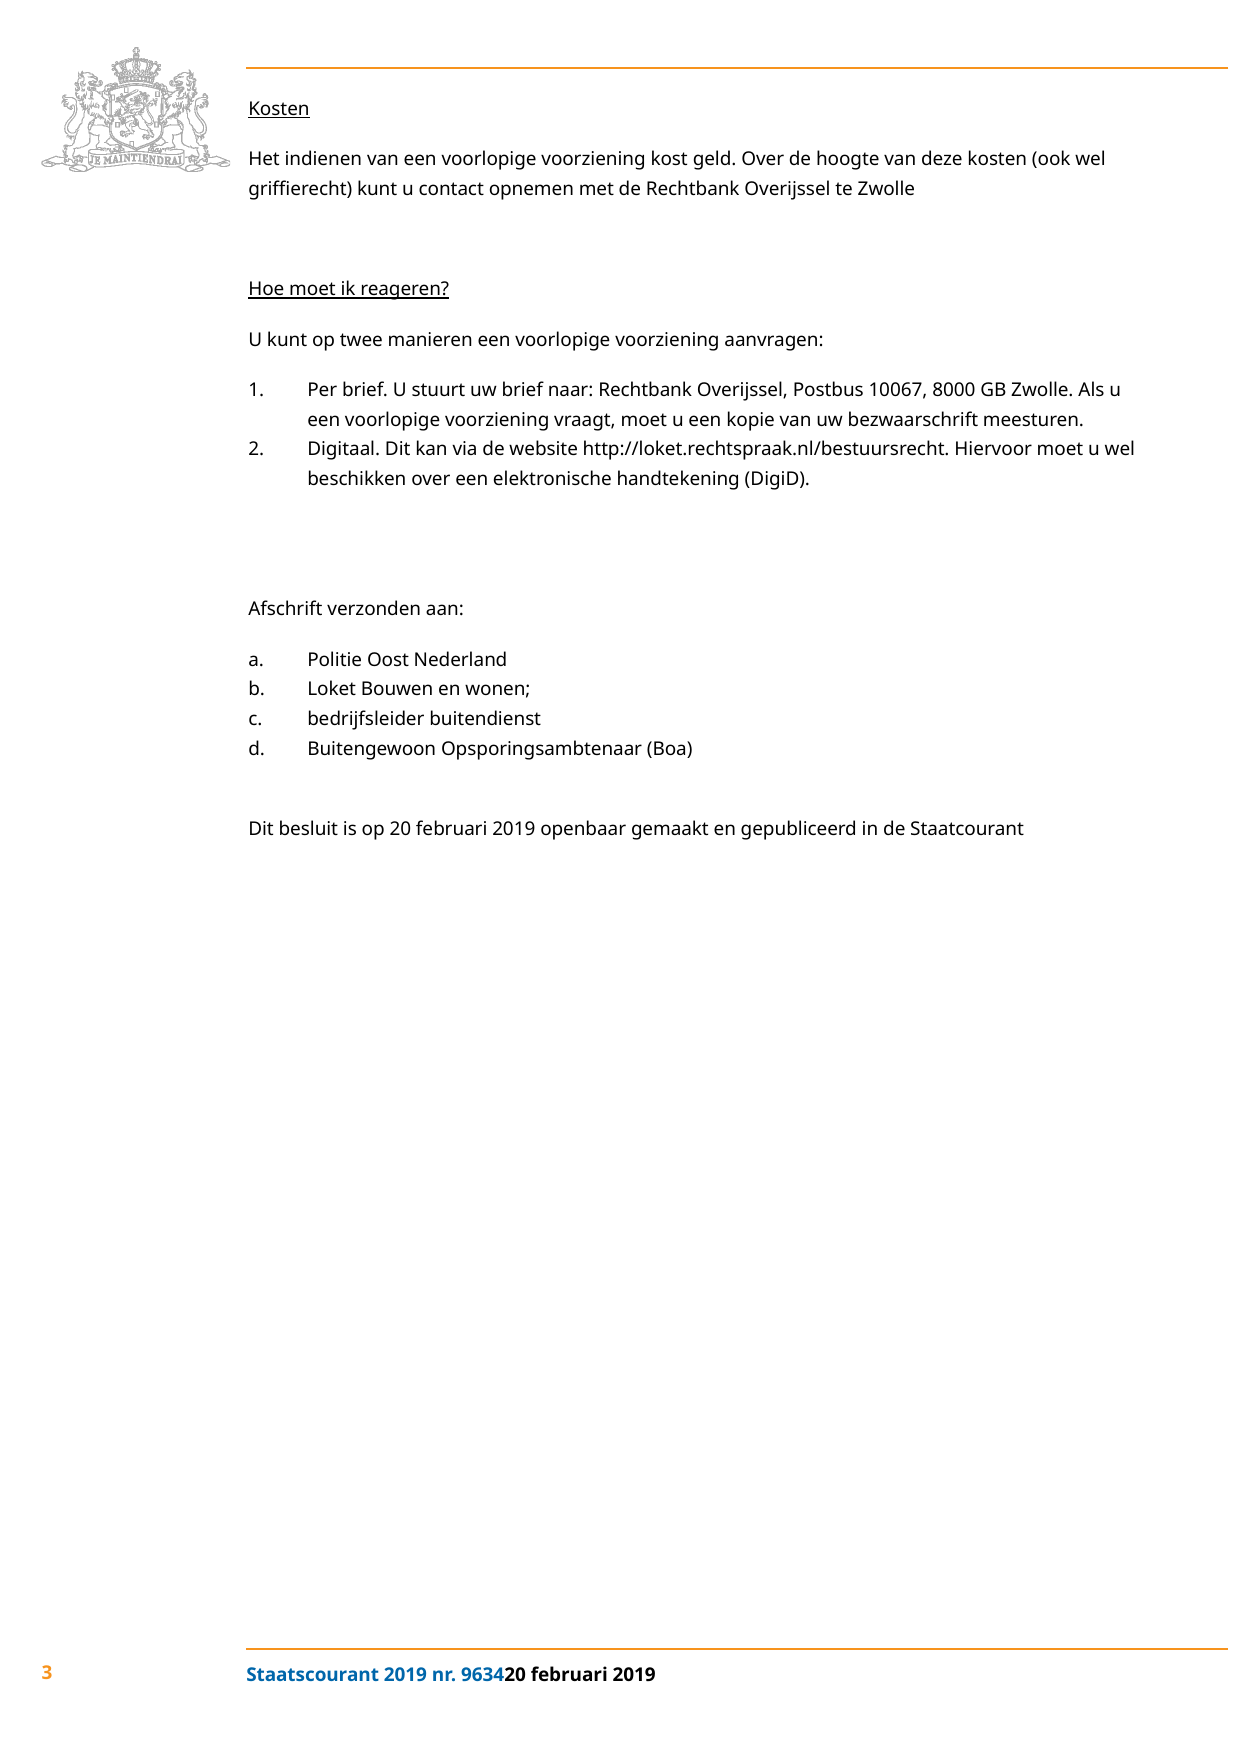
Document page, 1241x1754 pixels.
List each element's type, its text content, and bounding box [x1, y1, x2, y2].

list bedrijfsleider buitendienst [248, 705, 1152, 731]
list Buitengewoon Opsporingsambtenaar (Boa) [248, 735, 1152, 761]
list Politie Oost Nederland [248, 646, 1152, 672]
list Loket Bouwen en wonen; [248, 676, 1152, 701]
text U kunt op twee manieren een voorlopige voorziening aanvragen: [248, 326, 1152, 352]
text Afschrift verzonden aan: [248, 596, 1152, 621]
list Digitaal. Dit kan via de website http://loket.rechtspraak.nl/bestuursrecht. Hiervoor moet u wel beschikken over een elektronische handtekening (DigiD). [248, 436, 1152, 491]
text Hoe moet ik reageren? [248, 276, 1152, 301]
text Kosten [248, 95, 1152, 121]
list Per brief. U stuurt uw brief naar: Rechtbank Overijssel, Postbus 10067, 8000 GB Zwolle. Als u een voorlopige voorziening vraagt, moet u een kopie van uw bezwaarschrift meesturen. [248, 376, 1152, 432]
text Het indienen van een voorlopige voorziening kost geld. Over de hoogte van deze kosten (ook wel griffierecht) kunt u contact opnemen met de Rechtbank Overijssel te Zwolle [248, 145, 1152, 201]
picture [41, 47, 231, 172]
text Dit besluit is op 20 februari 2019 openbaar gemaakt en gepubliceerd in de Staatcourant [248, 815, 1152, 841]
